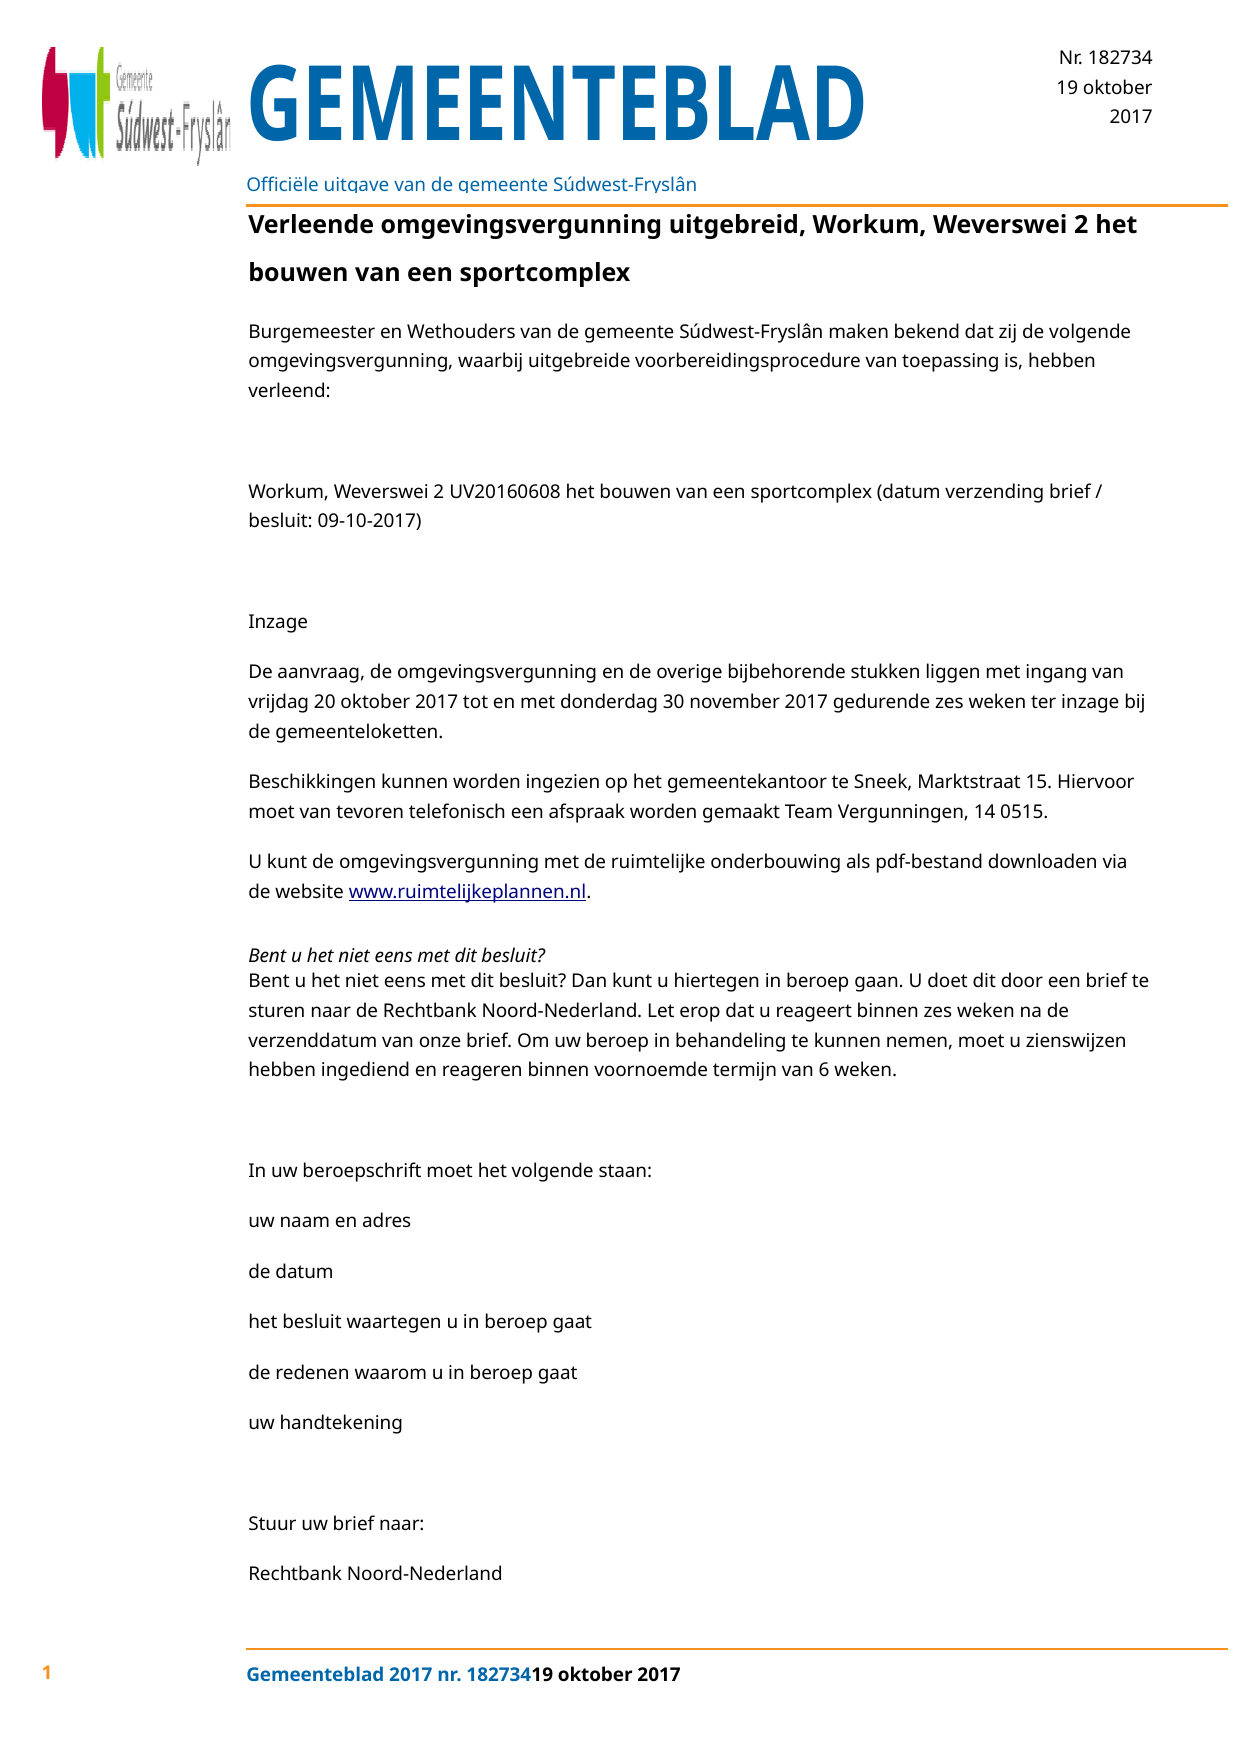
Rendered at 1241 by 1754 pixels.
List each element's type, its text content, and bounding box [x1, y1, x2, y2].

text In uw beroepschrift moet het volgende staan: [248, 1157, 1152, 1183]
text Beschikkingen kunnen worden ingezien op het gemeentekantoor te Sneek, Marktstraat 15. Hiervoor moet van tevoren telefonisch een afspraak worden gemaakt Team Vergunningen, 14 0515. [248, 768, 1152, 824]
text Burgemeester en Wethouders van de gemeente Súdwest-Fryslân maken bekend dat zij de volgende omgevingsvergunning, waarbij uitgebreide voorbereidingsprocedure van toepassing is, hebben verleend: [248, 318, 1152, 403]
text de redenen waarom u in beroep gaat [248, 1359, 1152, 1384]
text Bent u het niet eens met dit besluit? Dan kunt u hiertegen in beroep gaan. U doet dit door een brief te sturen naar de Rechtbank Noord-Nederland. Let erop dat u reageert binnen zes weken na de verzenddatum van onze brief. Om uw beroep in behandeling te kunnen nemen, moet u zienswijzen hebben ingediend en reageren binnen voornoemde termijn van 6 weken. [248, 968, 1152, 1082]
text uw handtekening [248, 1409, 1152, 1435]
text U kunt de omgevingsvergunning met de ruimtelijke onderbouwing als pdf-bestand downloaden via de website www.ruimtelijkeplannen.nl. [248, 848, 1152, 904]
text uw naam en adres [248, 1208, 1152, 1233]
text Inzage [248, 608, 1152, 634]
text Workum, Weverswei 2 UV20160608 het bouwen van een sportcomplex (datum verzending brief / besluit: 09-10-2017) [248, 478, 1152, 533]
text de datum [248, 1258, 1152, 1284]
picture [41, 47, 231, 172]
text Bent u het niet eens met dit besluit? [248, 942, 1152, 968]
text Rechtbank Noord-Nederland [248, 1561, 1152, 1586]
text het besluit waartegen u in beroep gaat [248, 1308, 1152, 1334]
text Stuur uw brief naar: [248, 1510, 1152, 1536]
text De aanvraag, de omgevingsvergunning en de overige bijbehorende stukken liggen met ingang van vrijdag 20 oktober 2017 tot en met donderdag 30 november 2017 gedurende zes weken ter inzage bij de gemeenteloketten. [248, 659, 1152, 744]
text Verleende omgevingsvergunning uitgebreid, Workum, Weverswei 2 het bouwen van een sportcomplex [248, 207, 1152, 288]
